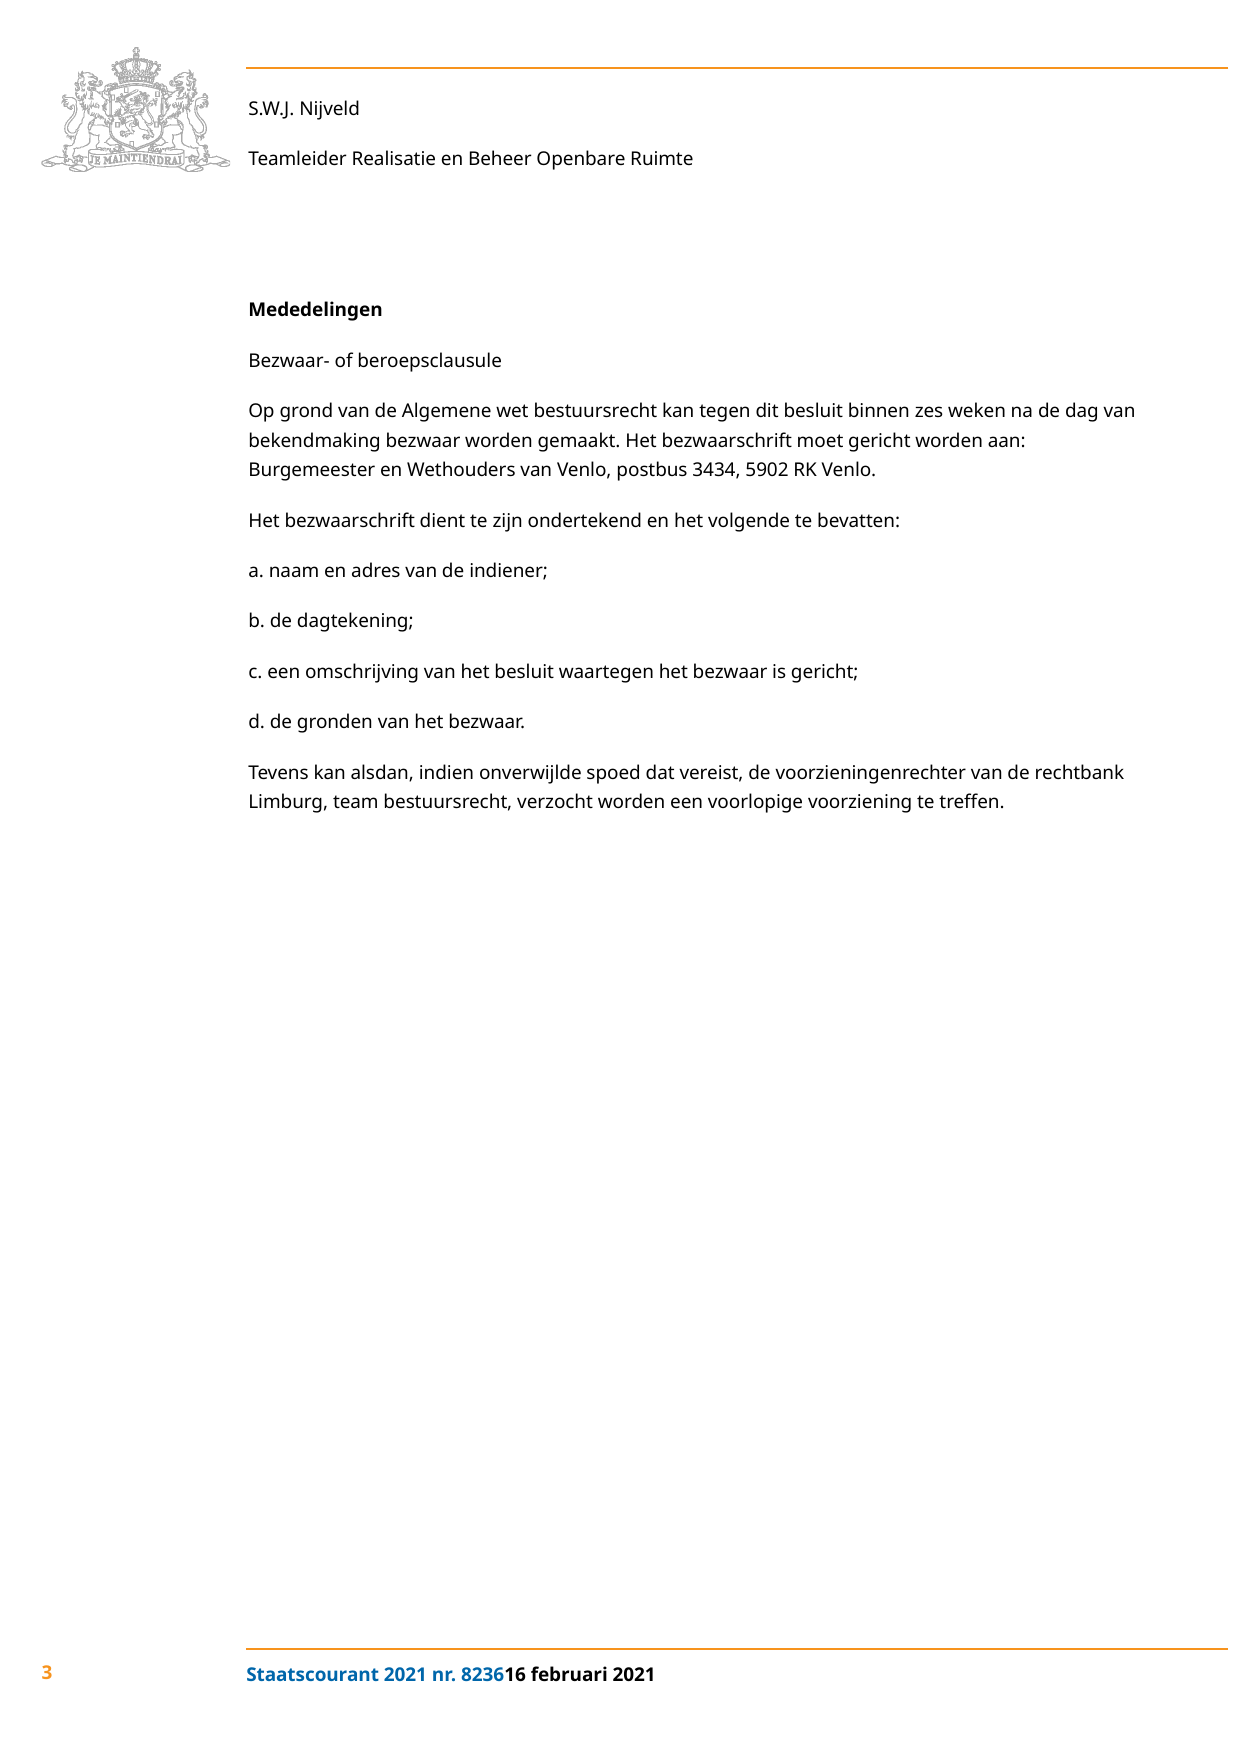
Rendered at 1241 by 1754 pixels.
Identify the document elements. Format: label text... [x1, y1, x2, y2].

picture [41, 47, 231, 172]
text b. de dagtekening; [248, 608, 1152, 633]
text Het bezwaarschrift dient te zijn ondertekend en het volgende te bevatten: [248, 507, 1152, 533]
text S.W.J. Nijveld [248, 95, 1152, 121]
text a. naam en adres van de indiener; [248, 557, 1152, 583]
text Bezwaar- of beroepsclausule [248, 347, 1152, 373]
text Mededelingen [248, 296, 1152, 322]
text Tevens kan alsdan, indien onverwijlde spoed dat vereist, de voorzieningenrechter van de rechtbank Limburg, team bestuursrecht, verzocht worden een voorlopige voorziening te treffen. [248, 759, 1152, 814]
text Op grond van de Algemene wet bestuursrecht kan tegen dit besluit binnen zes weken na de dag van bekendmaking bezwaar worden gemaakt. Het bezwaarschrift moet gericht worden aan: Burgemeester en Wethouders van Venlo, postbus 3434, 5902 RK Venlo. [248, 397, 1152, 482]
text c. een omschrijving van het besluit waartegen het bezwaar is gericht; [248, 658, 1152, 684]
text Teamleider Realisatie en Beheer Openbare Ruimte [248, 145, 1152, 171]
text d. de gronden van het bezwaar. [248, 708, 1152, 734]
